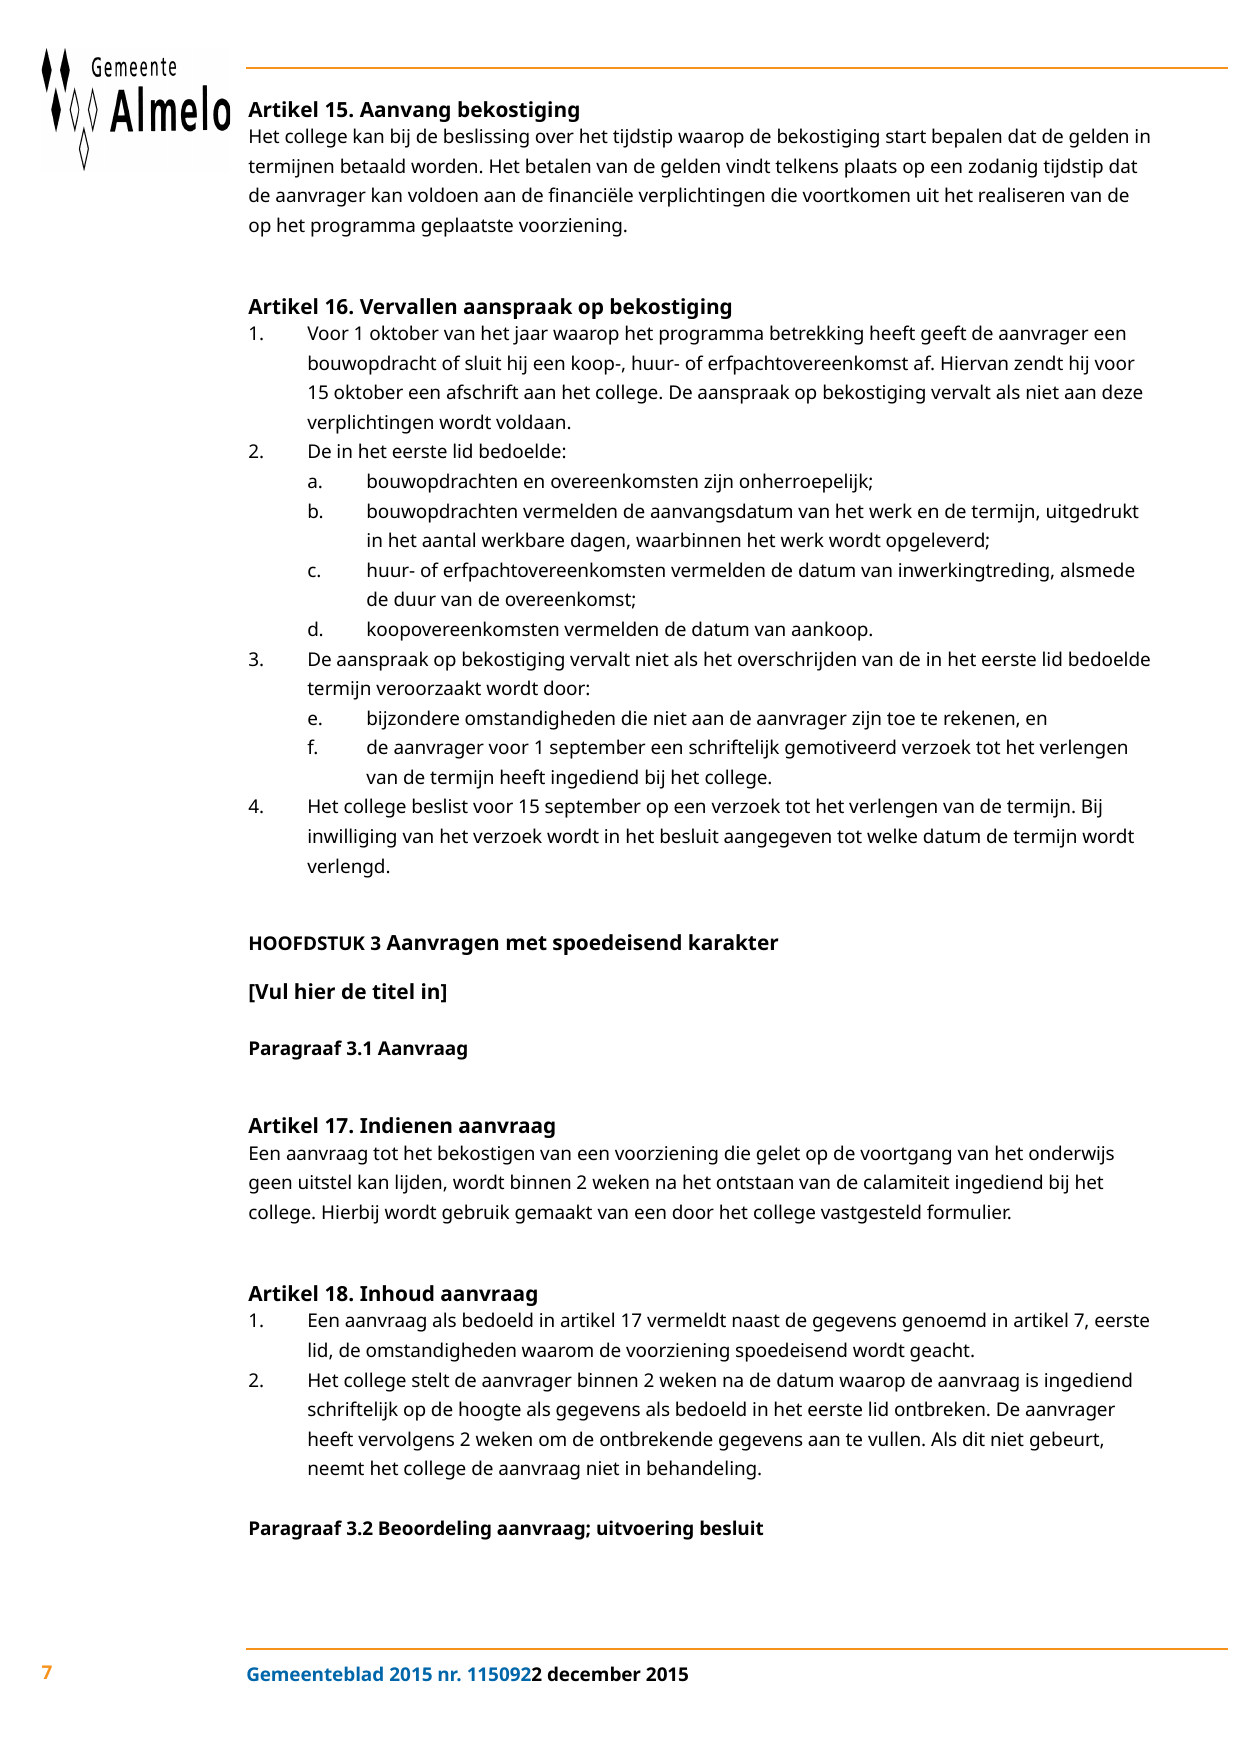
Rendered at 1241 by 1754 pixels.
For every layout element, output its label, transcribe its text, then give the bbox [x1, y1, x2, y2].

list Voor 1 oktober van het jaar waarop het programma betrekking heeft geeft de aanvrager een bouwopdracht of sluit hij een koop-, huur- of erfpachtovereenkomst af. Hiervan zendt hij voor 15 oktober een afschrift aan het college. De aanspraak op bekostiging vervalt als niet aan deze verplichtingen wordt voldaan. [248, 320, 1152, 435]
text Paragraaf 3.2 Beoordeling aanvraag; uitvoering besluit [248, 1515, 1152, 1540]
text Artikel 16. Vervallen aanspraak op bekostiging [248, 292, 1152, 320]
list koopovereenkomsten vermelden de datum van aankoop. [307, 616, 1152, 642]
list bouwopdrachten en overeenkomsten zijn onherroepelijk; [307, 468, 1152, 494]
text [Vul hier de titel in] [248, 977, 1152, 1006]
list De in het eerste lid bedoelde: [248, 439, 1152, 464]
list Het college stelt de aanvrager binnen 2 weken na de datum waarop de aanvraag is ingediend schriftelijk op de hoogte als gegevens als bedoeld in het eerste lid ontbreken. De aanvrager heeft vervolgens 2 weken om de ontbrekende gegevens aan te vullen. Als dit niet gebeurt, neemt het college de aanvraag niet in behandeling. [248, 1367, 1152, 1481]
list huur- of erfpachtovereenkomsten vermelden de datum van inwerkingtreding, alsmede de duur van de overeenkomst; [307, 557, 1152, 612]
text Artikel 18. Inhoud aanvraag [248, 1279, 1152, 1308]
list Het college beslist voor 15 september op een verzoek tot het verlengen van de termijn. Bij inwilliging van het verzoek wordt in het besluit aangegeven tot welke datum de termijn wordt verlengd. [248, 794, 1152, 879]
text Het college kan bij de beslissing over het tijdstip waarop de bekostiging start bepalen dat de gelden in termijnen betaald worden. Het betalen van de gelden vindt telkens plaats op een zodanig tijdstip dat de aanvrager kan voldoen aan de financiële verplichtingen die voortkomen uit het realiseren van de op het programma geplaatste voorziening. [248, 123, 1152, 238]
text Een aanvraag tot het bekostigen van een voorziening die gelet op de voortgang van het onderwijs geen uitstel kan lijden, wordt binnen 2 weken na het ontstaan van de calamiteit ingediend bij het college. Hierbij wordt gebruik gemaakt van een door het college vastgesteld formulier. [248, 1140, 1152, 1225]
text Artikel 17. Indienen aanvraag [248, 1112, 1152, 1140]
picture [41, 47, 231, 172]
text Artikel 15. Aanvang bekostiging [248, 95, 1152, 123]
list Een aanvraag als bedoeld in artikel 17 vermeldt naast de gegevens genoemd in artikel 7, eerste lid, de omstandigheden waarom de voorziening spoedeisend wordt geacht. [248, 1308, 1152, 1363]
list de aanvrager voor 1 september een schriftelijk gemotiveerd verzoek tot het verlengen van de termijn heeft ingediend bij het college. [307, 734, 1152, 790]
text Paragraaf 3.1 Aanvraag [248, 1035, 1152, 1061]
list bouwopdrachten vermelden de aanvangsdatum van het werk en de termijn, uitgedrukt in het aantal werkbare dagen, waarbinnen het werk wordt opgeleverd; [307, 498, 1152, 553]
list De aanspraak op bekostiging vervalt niet als het overschrijden van de in het eerste lid bedoelde termijn veroorzaakt wordt door: [248, 646, 1152, 701]
text HOOFDSTUK 3 Aanvragen met spoedeisend karakter [248, 928, 1152, 957]
list bijzondere omstandigheden die niet aan de aanvrager zijn toe te rekenen, en [307, 705, 1152, 731]
